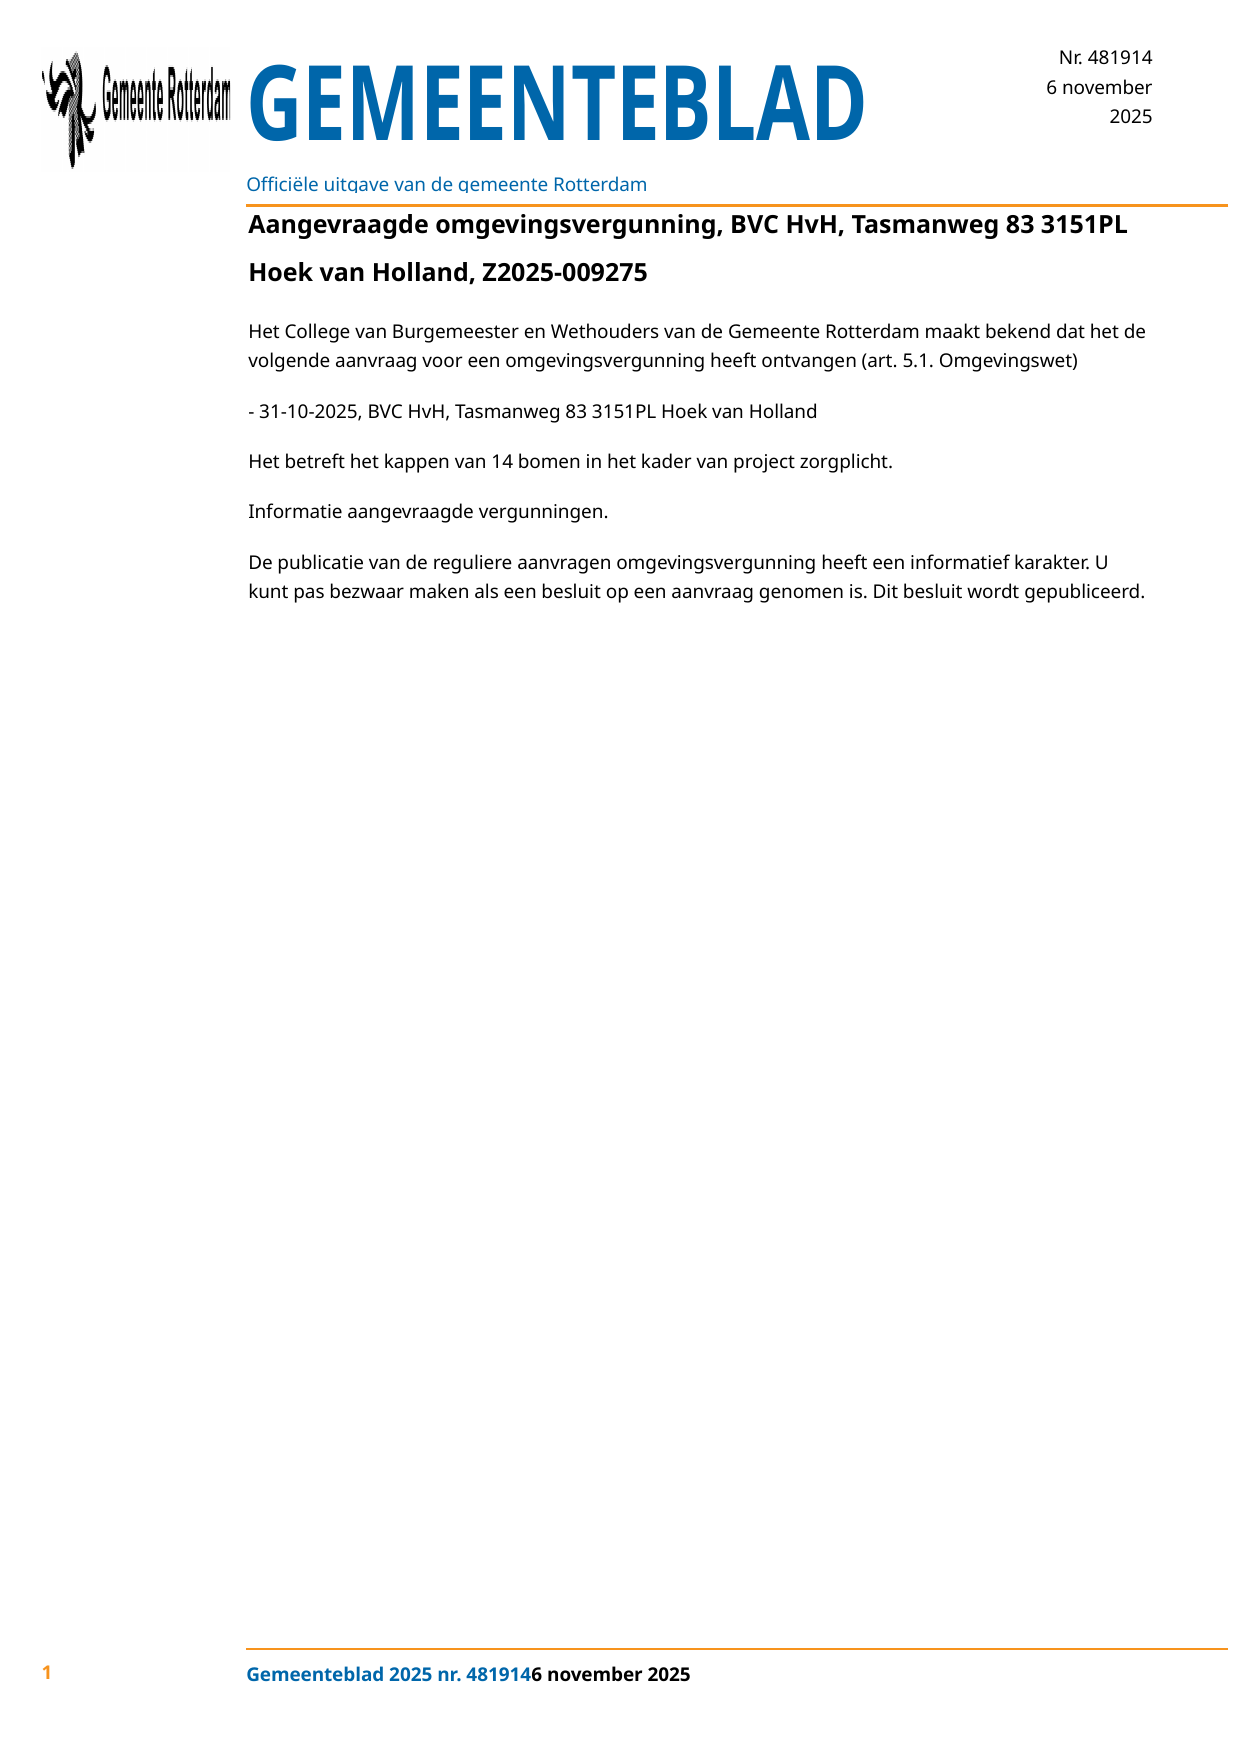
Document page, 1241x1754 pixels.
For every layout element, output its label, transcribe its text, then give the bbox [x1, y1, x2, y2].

text De publicatie van de reguliere aanvragen omgevingsvergunning heeft een informatief karakter. U kunt pas bezwaar maken als een besluit op een aanvraag genomen is. Dit besluit wordt gepubliceerd. [248, 549, 1152, 604]
text - 31-10-2025, BVC HvH, Tasmanweg 83 3151PL Hoek van Holland [248, 398, 1152, 424]
text Het betreft het kappen van 14 bomen in het kader van project zorgplicht. [248, 448, 1152, 474]
picture [41, 47, 231, 172]
text Aangevraagde omgevingsvergunning, BVC HvH, Tasmanweg 83 3151PL Hoek van Holland, Z2025-009275 [248, 207, 1152, 288]
text Het College van Burgemeester en Wethouders van de Gemeente Rotterdam maakt bekend dat het de volgende aanvraag voor een omgevingsvergunning heeft ontvangen (art. 5.1. Omgevingswet) [248, 318, 1152, 373]
text Informatie aangevraagde vergunningen. [248, 499, 1152, 524]
